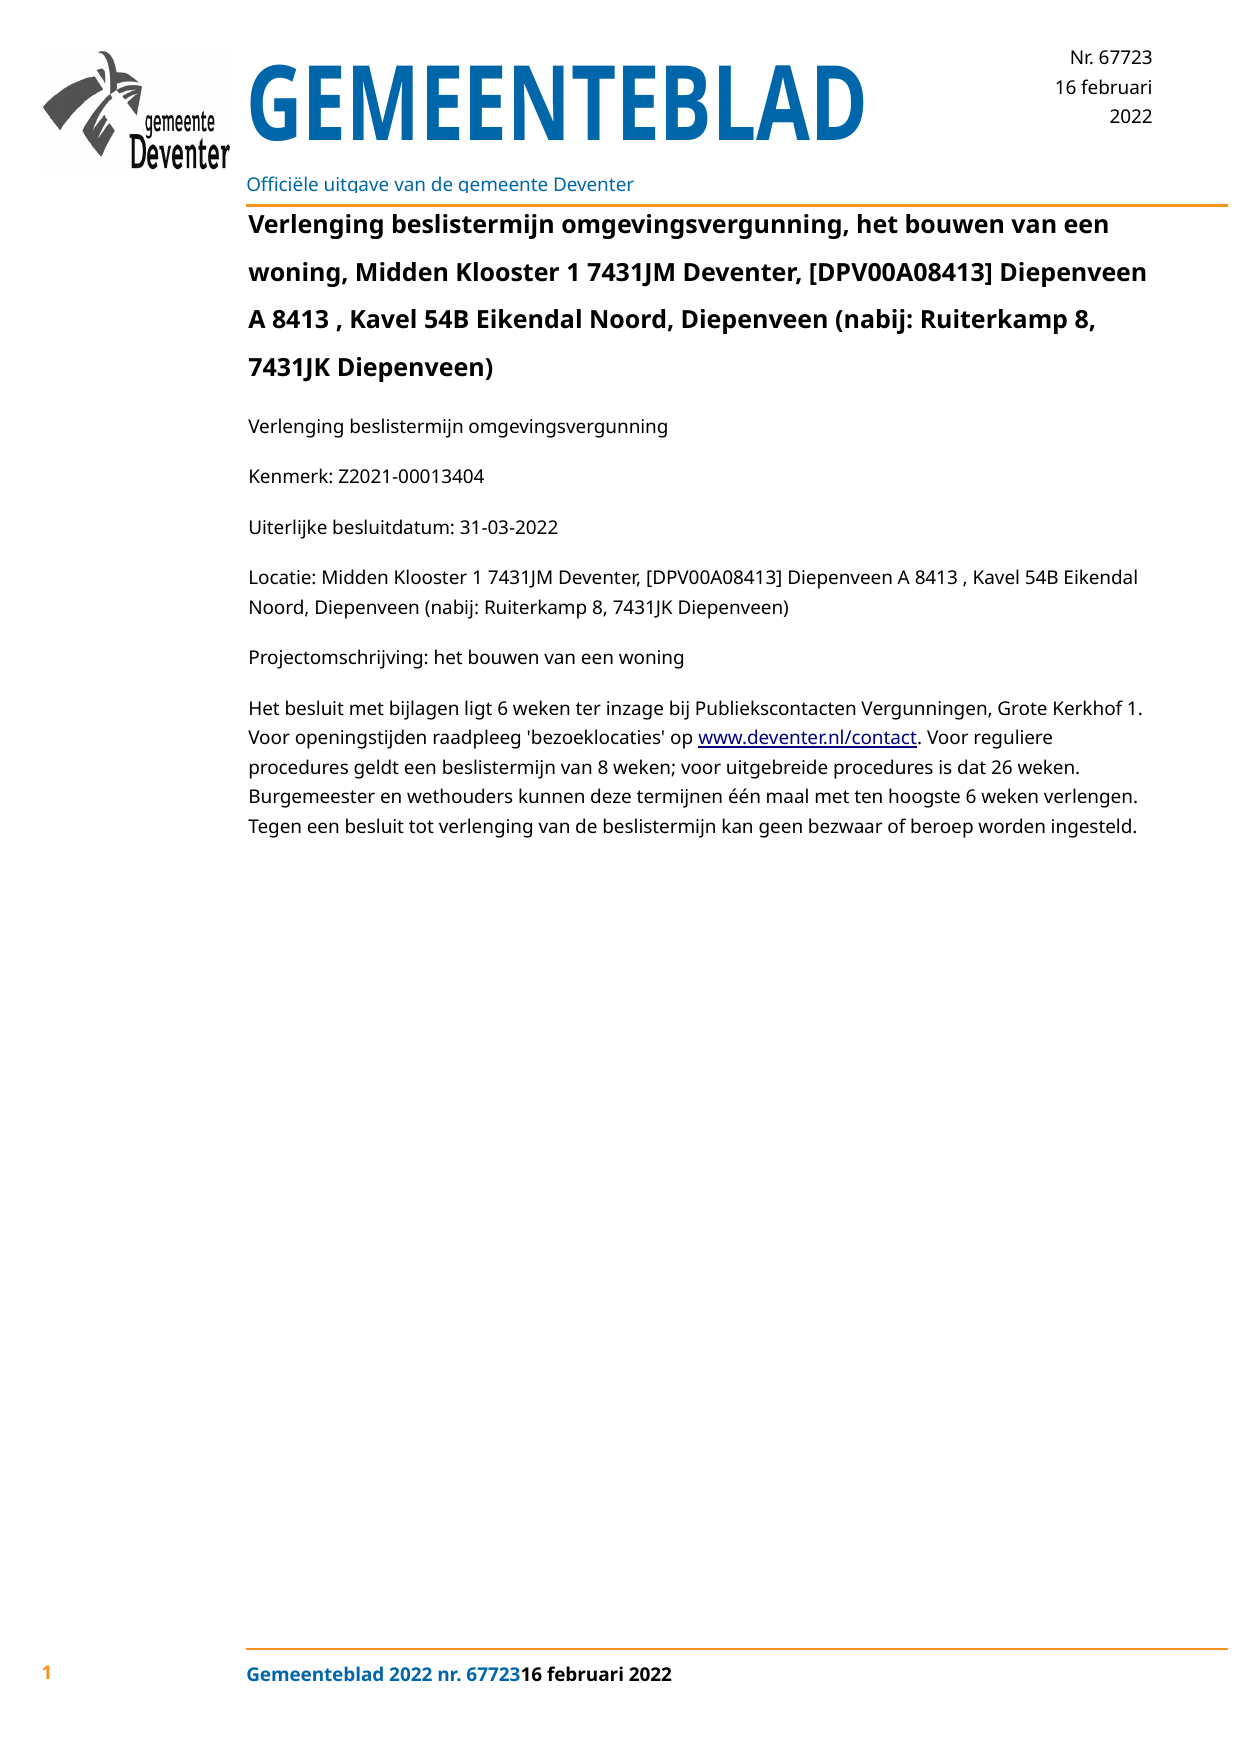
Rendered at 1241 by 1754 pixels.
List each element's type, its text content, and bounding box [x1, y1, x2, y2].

text Kenmerk: Z2021-00013404 [248, 463, 1152, 489]
text Projectomschrijving: het bouwen van een woning [248, 644, 1152, 670]
text Het besluit met bijlagen ligt 6 weken ter inzage bij Publiekscontacten Vergunningen, Grote Kerkhof 1. Voor openingstijden raadpleeg 'bezoeklocaties' op www.deventer.nl/contact. Voor reguliere procedures geldt een beslistermijn van 8 weken; voor uitgebreide procedures is dat 26 weken. Burgemeester en wethouders kunnen deze termijnen één maal met ten hoogste 6 weken verlengen. Tegen een besluit tot verlenging van de beslistermijn kan geen bezwaar of beroep worden ingesteld. [248, 695, 1152, 839]
text Verlenging beslistermijn omgevingsvergunning [248, 413, 1152, 439]
text Locatie: Midden Klooster 1 7431JM Deventer, [DPV00A08413] Diepenveen A 8413 , Kavel 54B Eikendal Noord, Diepenveen (nabij: Ruiterkamp 8, 7431JK Diepenveen) [248, 564, 1152, 620]
picture [41, 47, 231, 172]
text Uiterlijke besluitdatum: 31-03-2022 [248, 514, 1152, 540]
text Verlenging beslistermijn omgevingsvergunning, het bouwen van een woning, Midden Klooster 1 7431JM Deventer, [DPV00A08413] Diepenveen A 8413 , Kavel 54B Eikendal Noord, Diepenveen (nabij: Ruiterkamp 8, 7431JK Diepenveen) [248, 207, 1152, 384]
